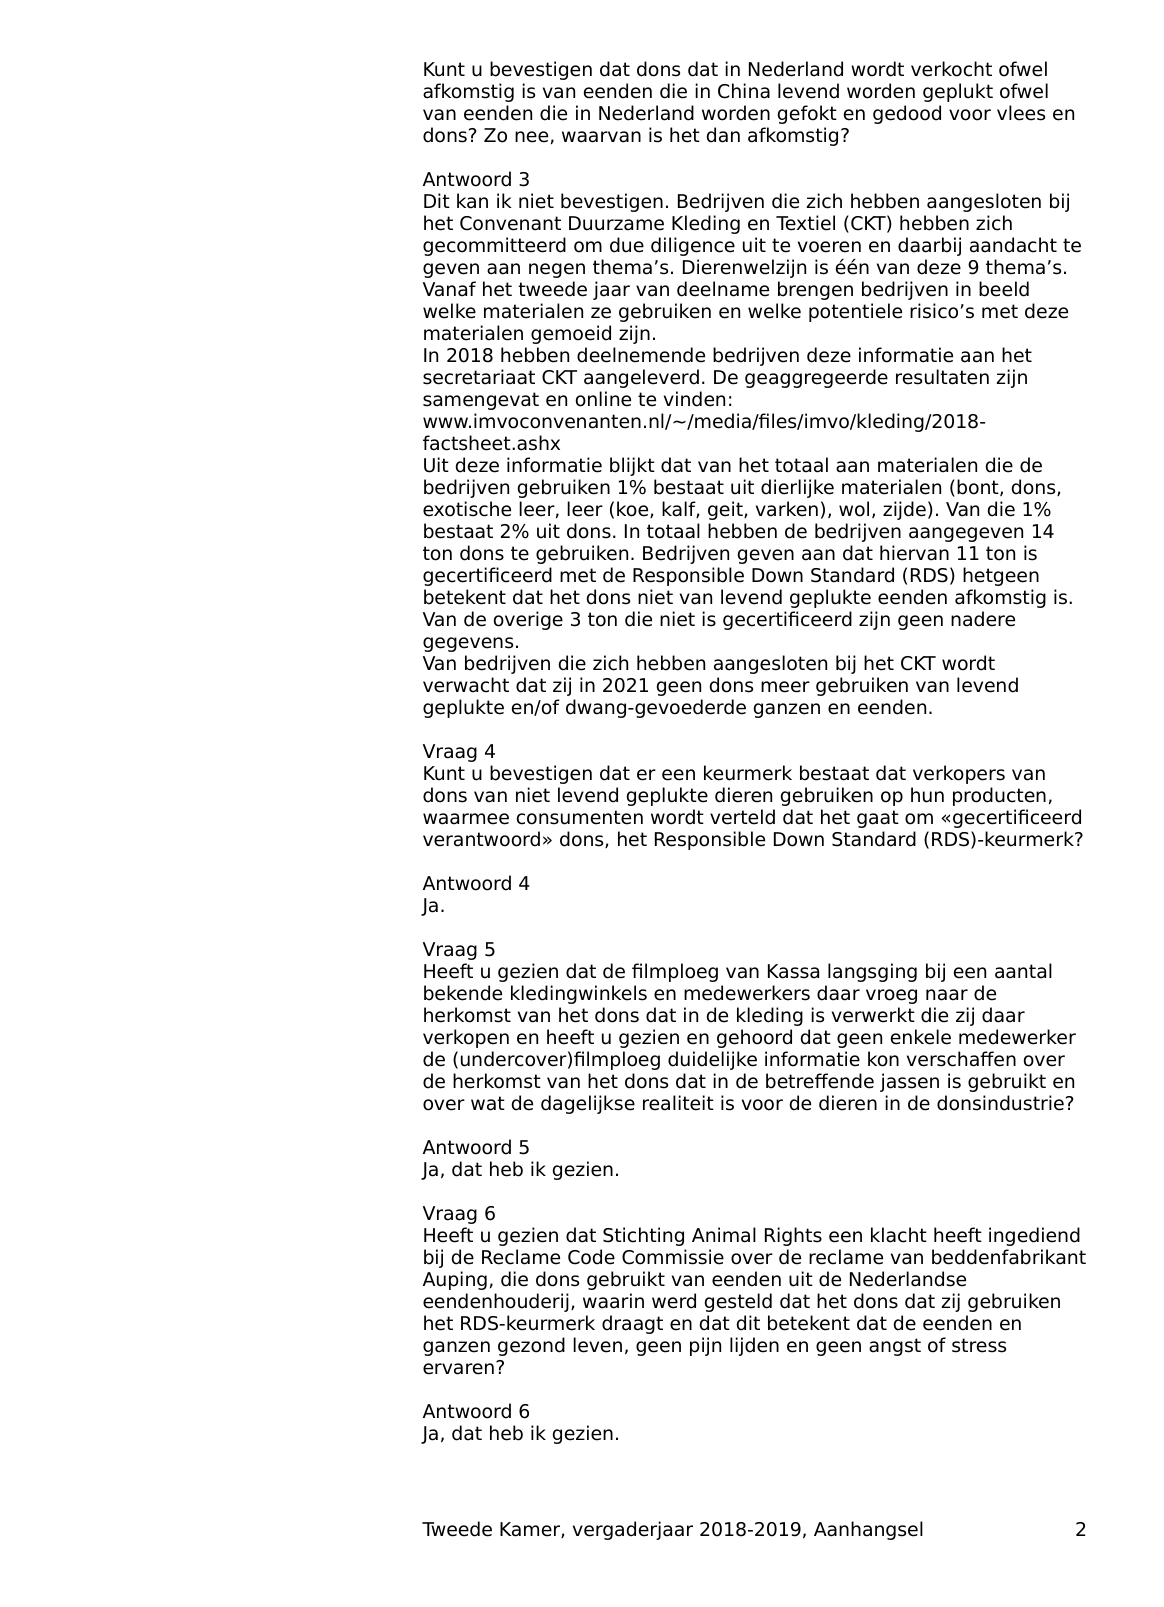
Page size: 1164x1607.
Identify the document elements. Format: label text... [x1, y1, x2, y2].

text Kunt u bevestigen dat dons dat in Nederland wordt verkocht ofwel afkomstig is van eenden die in China levend worden geplukt ofwel van eenden die in Nederland worden gefokt en gedood voor vlees en dons? Zo nee, waarvan is het dan afkomstig? [422, 59, 1087, 147]
text Ja. [422, 895, 1087, 917]
text Ja, dat heb ik gezien. [422, 1423, 1087, 1445]
text Vraag 4 [422, 741, 1087, 763]
text Vraag 6 [422, 1203, 1087, 1225]
text Antwoord 5 [422, 1137, 1087, 1159]
text Dit kan ik niet bevestigen. Bedrijven die zich hebben aangesloten bij het Convenant Duurzame Kleding en Textiel (CKT) hebben zich gecommitteerd om due diligence uit te voeren en daarbij aandacht te geven aan negen thema’s. Dierenwelzijn is één van deze 9 thema’s. Vanaf het tweede jaar van deelname brengen bedrijven in beeld welke materialen ze gebruiken en welke potentiele risico’s met deze materialen gemoeid zijn. [422, 191, 1087, 345]
text Uit deze informatie blijkt dat van het totaal aan materialen die de bedrijven gebruiken 1% bestaat uit dierlijke materialen (bont, dons, exotische leer, leer (koe, kalf, geit, varken), wol, zijde). Van die 1% bestaat 2% uit dons. In totaal hebben de bedrijven aangegeven 14 ton dons te gebruiken. Bedrijven geven aan dat hiervan 11 ton is gecertificeerd met de Responsible Down Standard (RDS) hetgeen betekent dat het dons niet van levend geplukte eenden afkomstig is. Van de overige 3 ton die niet is gecertificeerd zijn geen nadere gegevens. [422, 455, 1087, 653]
text In 2018 hebben deelnemende bedrijven deze informatie aan het secretariaat CKT aangeleverd. De geaggregeerde resultaten zijn samengevat en online te vinden: www.imvoconvenanten.nl/~/media/files/imvo/kleding/2018-factsheet.ashx [422, 345, 1087, 455]
text Van bedrijven die zich hebben aangesloten bij het CKT wordt verwacht dat zij in 2021 geen dons meer gebruiken van levend geplukte en/of dwang-gevoederde ganzen en eenden. [422, 653, 1087, 719]
text Antwoord 6 [422, 1401, 1087, 1423]
text Antwoord 4 [422, 873, 1087, 895]
text Kunt u bevestigen dat er een keurmerk bestaat dat verkopers van dons van niet levend geplukte dieren gebruiken op hun producten, waarmee consumenten wordt verteld dat het gaat om «gecertificeerd verantwoord» dons, het Responsible Down Standard (RDS)-keurmerk? [422, 763, 1087, 851]
text Vraag 5 [422, 939, 1087, 961]
text Heeft u gezien dat Stichting Animal Rights een klacht heeft ingediend bij de Reclame Code Commissie over de reclame van beddenfabrikant Auping, die dons gebruikt van eenden uit de Nederlandse eendenhouderij, waarin werd gesteld dat het dons dat zij gebruiken het RDS-keurmerk draagt en dat dit betekent dat de eenden en ganzen gezond leven, geen pijn lijden en geen angst of stress ervaren? [422, 1225, 1087, 1379]
text Antwoord 3 [422, 169, 1087, 191]
text Ja, dat heb ik gezien. [422, 1159, 1087, 1181]
text Heeft u gezien dat de filmploeg van Kassa langsging bij een aantal bekende kledingwinkels en medewerkers daar vroeg naar de herkomst van het dons dat in de kleding is verwerkt die zij daar verkopen en heeft u gezien en gehoord dat geen enkele medewerker de (undercover)filmploeg duidelijke informatie kon verschaffen over de herkomst van het dons dat in de betreffende jassen is gebruikt en over wat de dagelijkse realiteit is voor de dieren in de donsindustrie? [422, 961, 1087, 1115]
